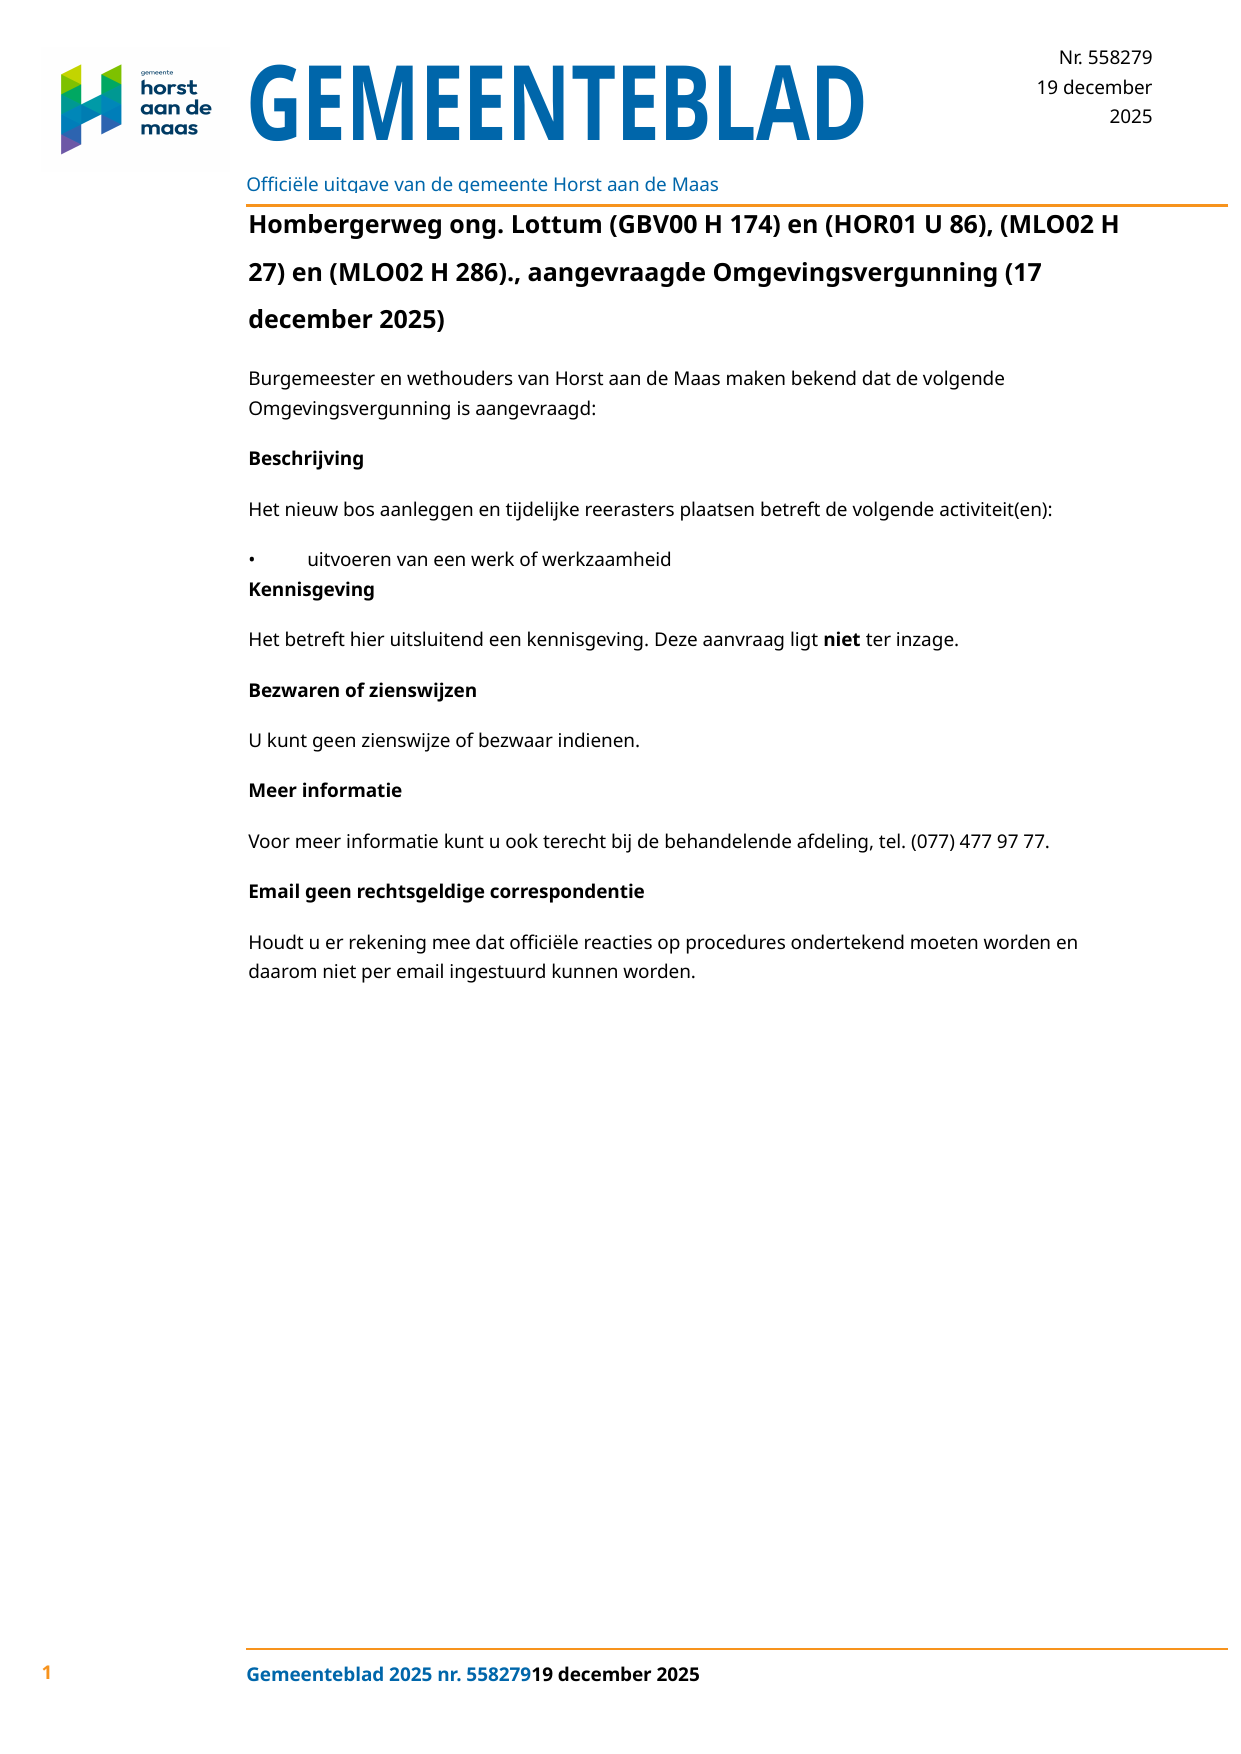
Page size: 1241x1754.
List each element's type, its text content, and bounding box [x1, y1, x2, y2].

text Meer informatie [248, 778, 1152, 803]
text Het betreft hier uitsluitend een kennisgeving. Deze aanvraag ligt niet ter inzage. [248, 626, 1152, 652]
picture [41, 47, 231, 172]
text Voor meer informatie kunt u ook terecht bij de behandelende afdeling, tel. (077) 477 97 77. [248, 828, 1152, 854]
text Email geen rechtsgeldige correspondentie [248, 878, 1152, 904]
text Burgemeester en wethouders van Horst aan de Maas maken bekend dat de volgende Omgevingsvergunning is aangevraagd: [248, 366, 1152, 421]
text Hombergerweg ong. Lottum (GBV00 H 174) en (HOR01 U 86), (MLO02 H 27) en (MLO02 H 286)., aangevraagde Omgevingsvergunning (17 december 2025) [248, 207, 1152, 336]
text Bezwaren of zienswijzen [248, 677, 1152, 702]
text Het nieuw bos aanleggen en tijdelijke reerasters plaatsen betreft de volgende activiteit(en): [248, 496, 1152, 522]
text Beschrijving [248, 446, 1152, 471]
text Kennisgeving [248, 576, 1152, 602]
list uitvoeren van een werk of werkzaamheid [248, 546, 1152, 572]
text Houdt u er rekening mee dat officiële reacties op procedures ondertekend moeten worden en daarom niet per email ingestuurd kunnen worden. [248, 929, 1152, 984]
text U kunt geen zienswijze of bezwaar indienen. [248, 727, 1152, 753]
